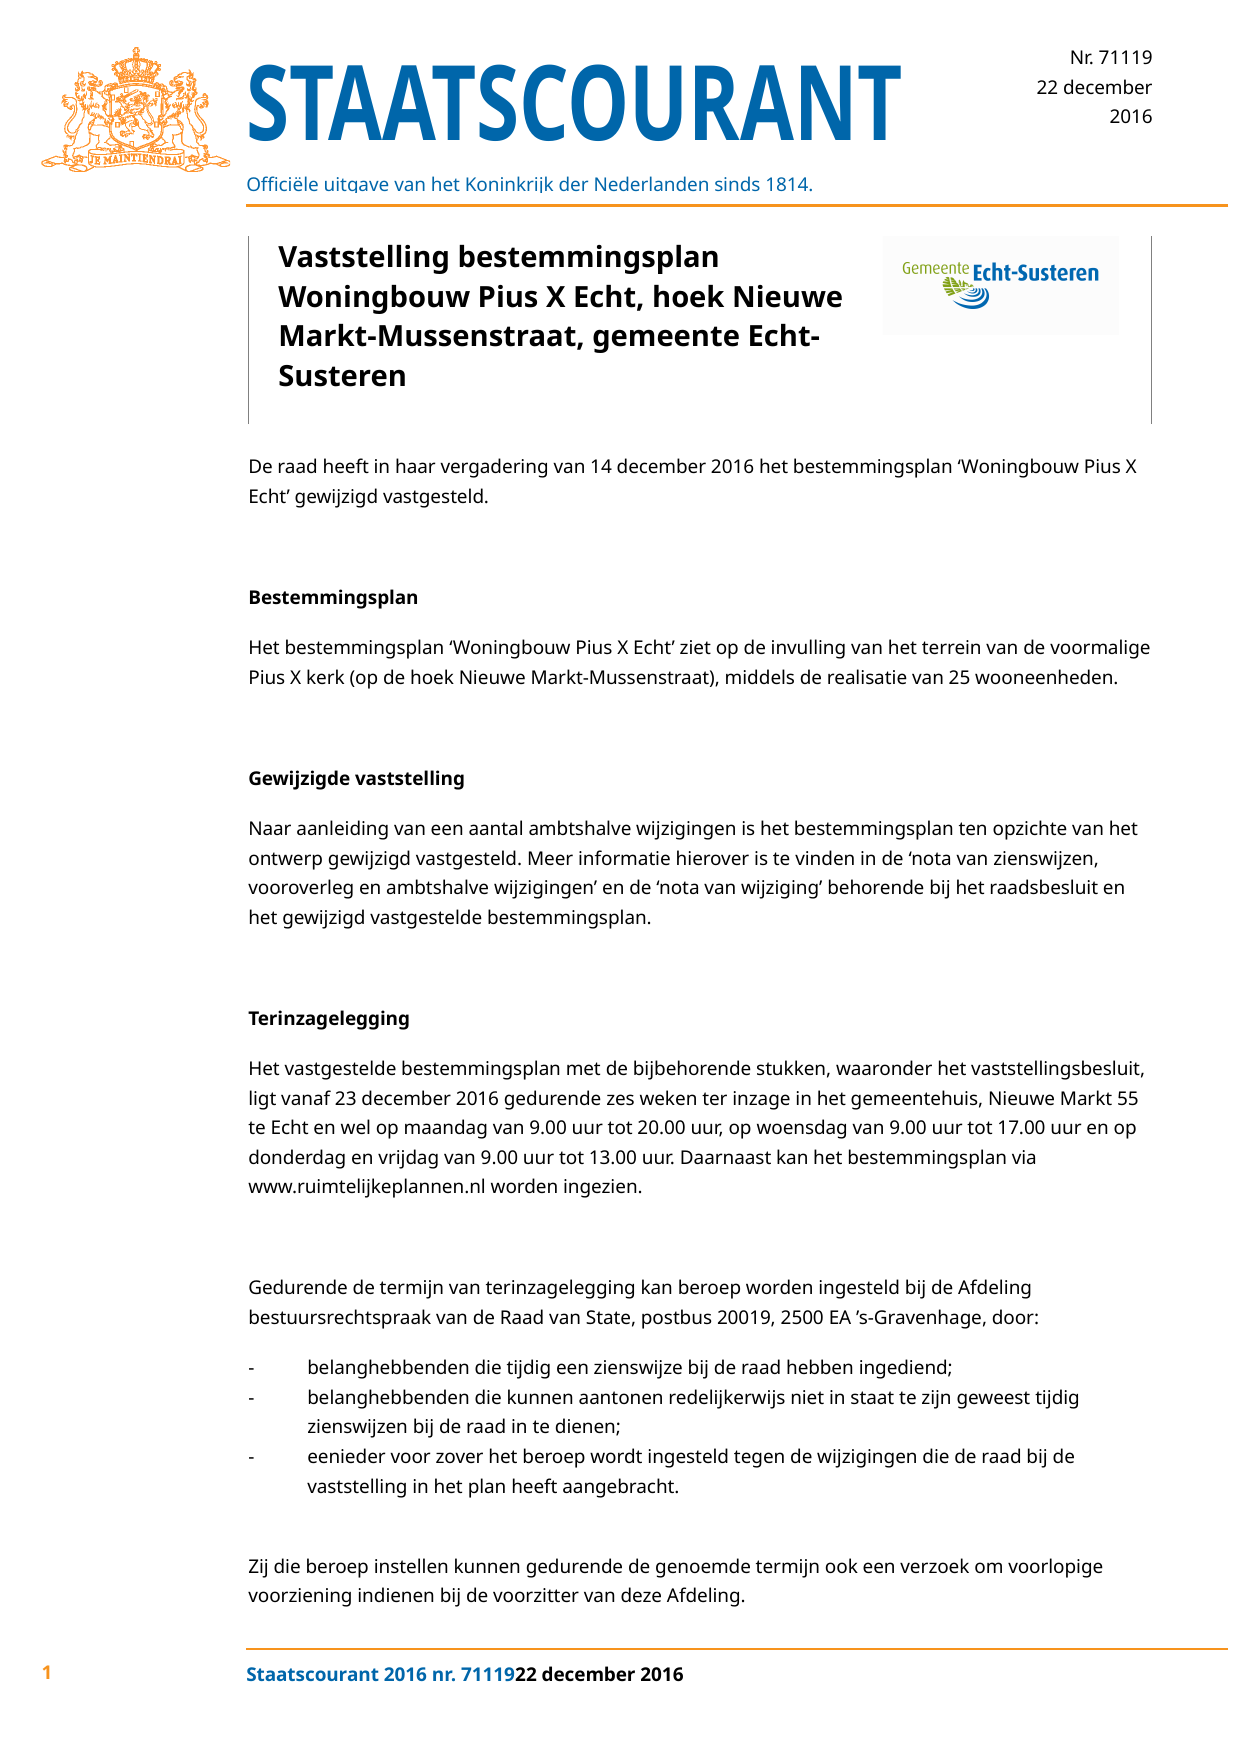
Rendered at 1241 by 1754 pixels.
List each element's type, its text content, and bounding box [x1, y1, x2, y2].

text Terinzagelegging [248, 1005, 1152, 1031]
text Zij die beroep instellen kunnen gedurende de genoemde termijn ook een verzoek om voorlopige voorziening indienen bij de voorzitter van deze Afdeling. [248, 1553, 1152, 1608]
text Bestemmingsplan [248, 584, 1152, 610]
table_header [850, 236, 1151, 424]
text De raad heeft in haar vergadering van 14 december 2016 het bestemmingsplan ‘Woningbouw Pius X Echt’ gewijzigd vastgesteld. [248, 454, 1152, 509]
list belanghebbenden die tijdig een zienswijze bij de raad hebben ingediend; [248, 1354, 1152, 1380]
text Het bestemmingsplan ‘Woningbouw Pius X Echt’ ziet op de invulling van het terrein van de voormalige Pius X kerk (op de hoek Nieuwe Markt-Mussenstraat), middels de realisatie van 25 wooneenheden. [248, 634, 1152, 690]
list eenieder voor zover het beroep wordt ingesteld tegen de wijzigingen die de raad bij de vaststelling in het plan heeft aangebracht. [248, 1443, 1152, 1498]
text Gewijzigde vaststelling [248, 765, 1152, 791]
text Het vastgestelde bestemmingsplan met de bijbehorende stukken, waaronder het vaststellingsbesluit, ligt vanaf 23 december 2016 gedurende zes weken ter inzage in het gemeentehuis, Nieuwe Markt 55 te Echt en wel op maandag van 9.00 uur tot 20.00 uur, op woensdag van 9.00 uur tot 17.00 uur en op donderdag en vrijdag van 9.00 uur tot 13.00 uur. Daarnaast kan het bestemmingsplan via www.ruimtelijkeplannen.nl worden ingezien. [248, 1055, 1152, 1199]
table_header Vaststelling bestemmingsplan Woningbouw Pius X Echt, hoek Nieuwe Markt-Mussenstraat, gemeente Echt-Susteren [249, 236, 850, 424]
text Naar aanleiding van een aantal ambtshalve wijzigingen is het bestemmingsplan ten opzichte van het ontwerp gewijzigd vastgesteld. Meer informatie hierover is te vinden in de ‘nota van zienswijzen, vooroverleg en ambtshalve wijzigingen’ en de ‘nota van wijziging’ behorende bij het raadsbesluit en het gewijzigd vastgestelde bestemmingsplan. [248, 815, 1152, 930]
list belanghebbenden die kunnen aantonen redelijkerwijs niet in staat te zijn geweest tijdig zienswijzen bij de raad in te dienen; [248, 1384, 1152, 1439]
picture [882, 236, 1119, 335]
text Gedurende de termijn van terinzagelegging kan beroep worden ingesteld bij de Afdeling bestuursrechtspraak van de Raad van State, postbus 20019, 2500 EA ’s-Gravenhage, door: [248, 1274, 1152, 1330]
picture [41, 47, 231, 172]
